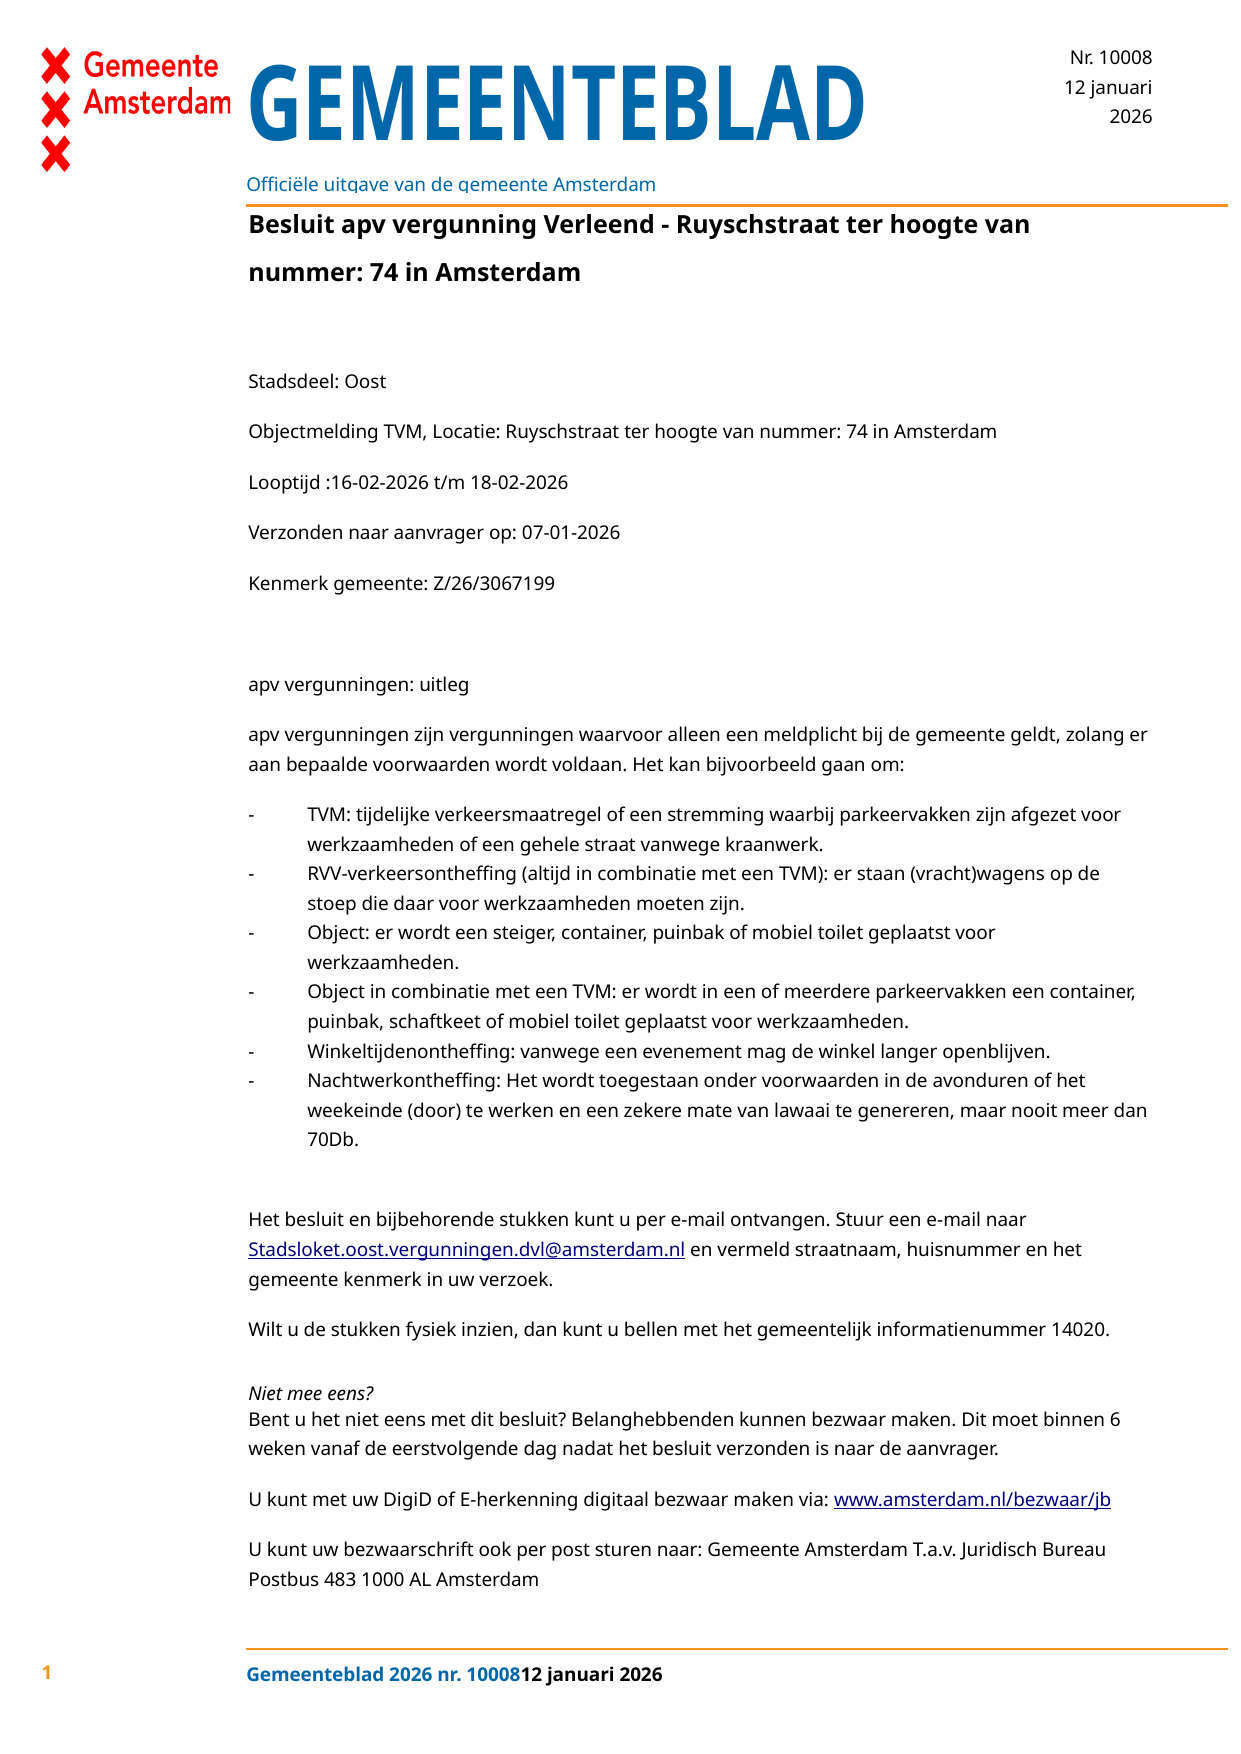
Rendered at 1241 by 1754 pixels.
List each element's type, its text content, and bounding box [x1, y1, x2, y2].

text apv vergunningen: uitleg [248, 671, 1152, 697]
text Kenmerk gemeente: Z/26/3067199 [248, 570, 1152, 596]
text Stadsdeel: Oost [248, 368, 1152, 394]
list RVV-verkeersontheffing (altijd in combinatie met een TVM): er staan (vracht)wagens op de stoep die daar voor werkzaamheden moeten zijn. [248, 860, 1152, 916]
text U kunt uw bezwaarschrift ook per post sturen naar: Gemeente Amsterdam T.a.v. Juridisch Bureau Postbus 483 1000 AL Amsterdam [248, 1536, 1152, 1592]
list Nachtwerkontheffing: Het wordt toegestaan onder voorwaarden in de avonduren of het weekeinde (door) te werken en een zekere mate van lawaai te genereren, maar nooit meer dan 70Db. [248, 1067, 1152, 1152]
text Niet mee eens? [248, 1380, 1152, 1406]
text Het besluit en bijbehorende stukken kunt u per e-mail ontvangen. Stuur een e-mail naar Stadsloket.oost.vergunningen.dvl@amsterdam.nl en vermeld straatnaam, huisnummer en het gemeente kenmerk in uw verzoek. [248, 1207, 1152, 1292]
text Looptijd :16-02-2026 t/m 18-02-2026 [248, 469, 1152, 495]
text Bent u het niet eens met dit besluit? Belanghebbenden kunnen bezwaar maken. Dit moet binnen 6 weken vanaf de eerstvolgende dag nadat het besluit verzonden is naar de aanvrager. [248, 1406, 1152, 1461]
list Object in combinatie met een TVM: er wordt in een of meerdere parkeervakken een container, puinbak, schaftkeet of mobiel toilet geplaatst voor werkzaamheden. [248, 979, 1152, 1034]
list Object: er wordt een steiger, container, puinbak of mobiel toilet geplaatst voor werkzaamheden. [248, 919, 1152, 975]
list TVM: tijdelijke verkeersmaatregel of een stremming waarbij parkeervakken zijn afgezet voor werkzaamheden of een gehele straat vanwege kraanwerk. [248, 801, 1152, 857]
text Besluit apv vergunning Verleend - Ruyschstraat ter hoogte van nummer: 74 in Amsterdam [248, 207, 1152, 288]
list Winkeltijdenontheffing: vanwege een evenement mag de winkel langer openblijven. [248, 1038, 1152, 1064]
text apv vergunningen zijn vergunningen waarvoor alleen een meldplicht bij de gemeente geldt, zolang er aan bepaalde voorwaarden wordt voldaan. Het kan bijvoorbeeld gaan om: [248, 721, 1152, 777]
text U kunt met uw DigiD of E-herkenning digitaal bezwaar maken via: www.amsterdam.nl/bezwaar/jb [248, 1486, 1152, 1512]
picture [41, 47, 231, 172]
text Verzonden naar aanvrager op: 07-01-2026 [248, 519, 1152, 545]
text Objectmelding TVM, Locatie: Ruyschstraat ter hoogte van nummer: 74 in Amsterdam [248, 419, 1152, 444]
text Wilt u de stukken fysiek inzien, dan kunt u bellen met het gemeentelijk informatienummer 14020. [248, 1316, 1152, 1342]
